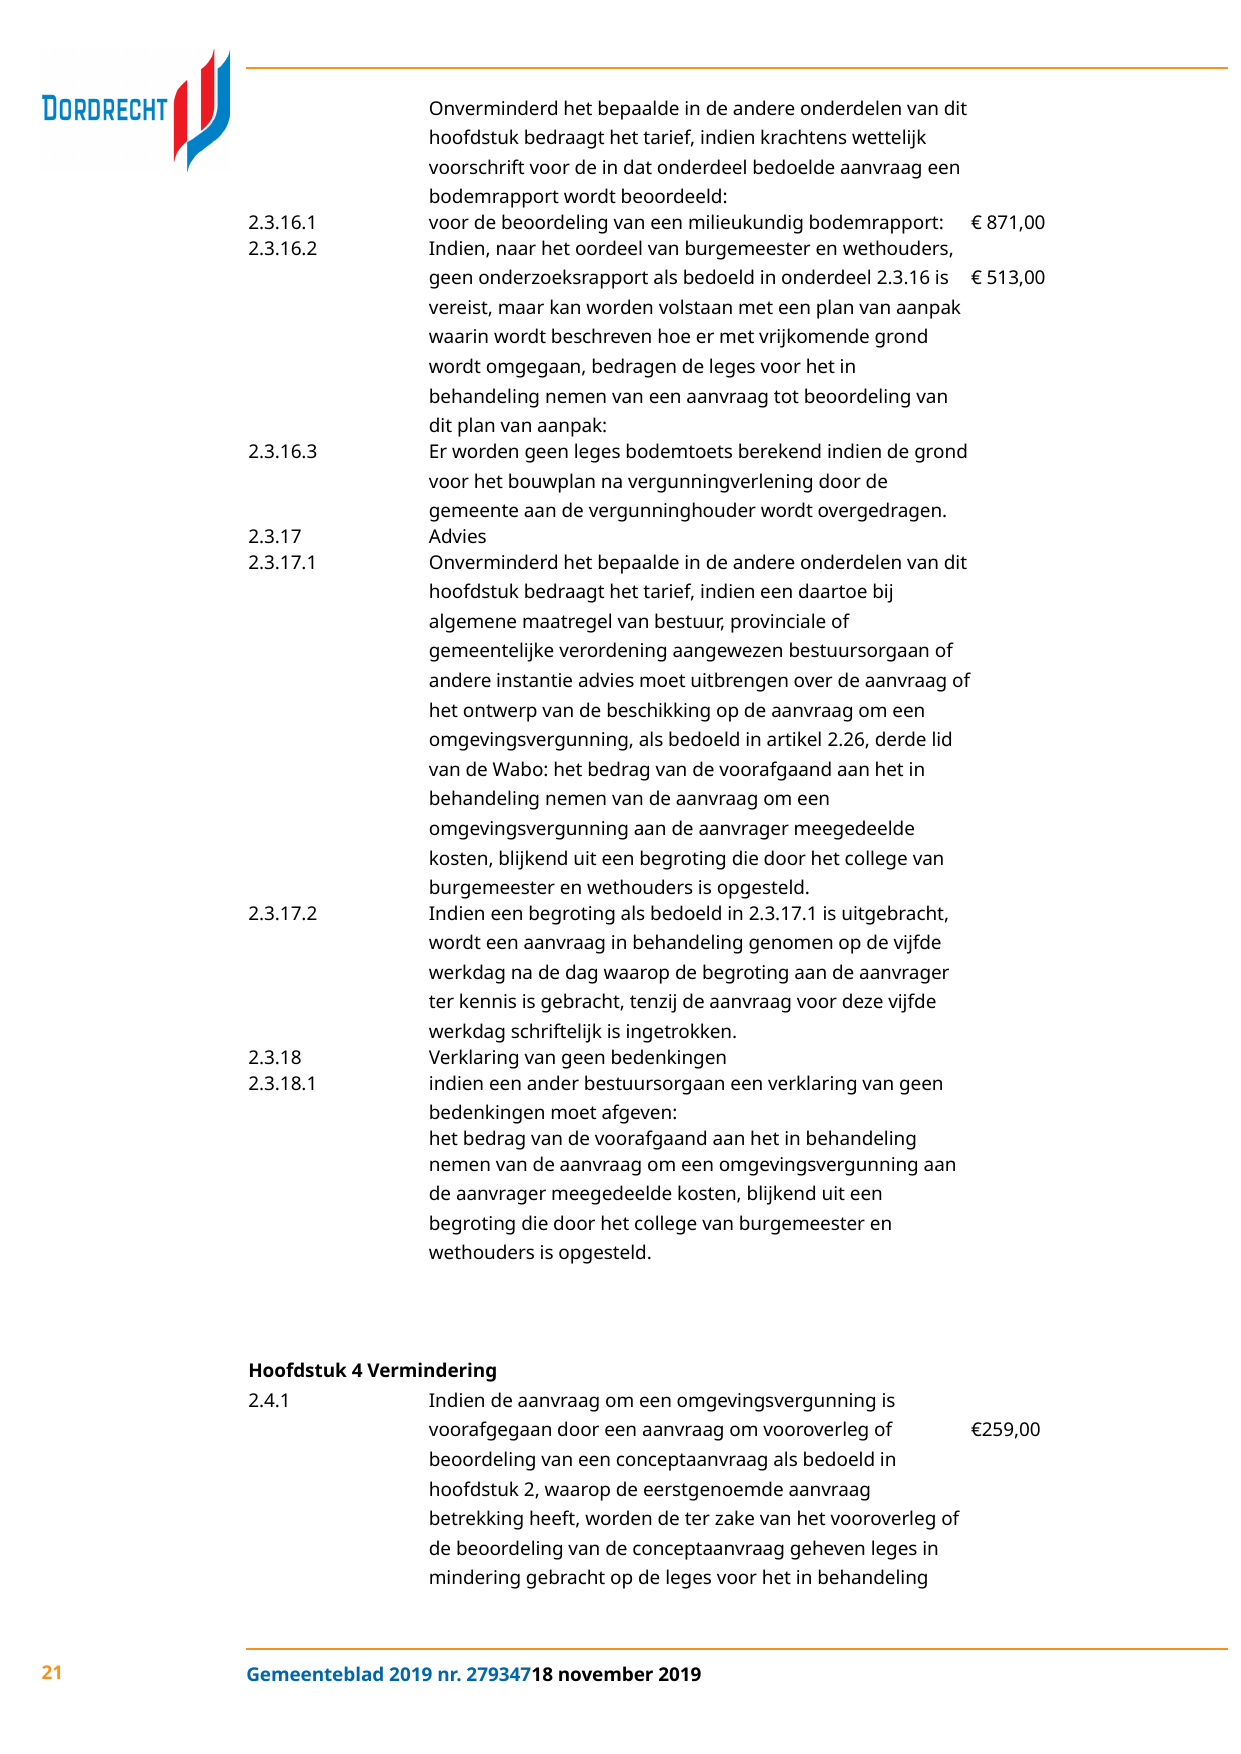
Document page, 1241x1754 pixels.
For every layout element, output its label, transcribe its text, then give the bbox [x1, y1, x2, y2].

table_cell Onverminderd het bepaalde in de andere onderdelen van dit hoofdstuk bedraagt het tarief, indien een daartoe bij algemene maatregel van bestuur, provinciale of gemeentelijke verordening aangewezen bestuursorgaan of andere instantie advies moet uitbrengen over de aanvraag of het ontwerp van de beschikking op de aanvraag om een omgevingsvergunning, als bedoeld in artikel 2.26, derde lid van de Wabo: het bedrag van de voorafgaand aan het in behandeling nemen van de aanvraag om een omgevingsvergunning aan de aanvrager meegedeelde kosten, blijkend uit een begroting die door het college van burgemeester en wethouders is opgesteld. [429, 549, 971, 900]
text Hoofdstuk 4 Vermindering [248, 1357, 1152, 1383]
table_header Indien de aanvraag om een omgevingsvergunning is voorafgegaan door een aanvraag om vooroverleg of beoordeling van een conceptaanvraag als bedoeld in hoofdstuk 2, waarop de eerstgenoemde aanvraag betrekking heeft, worden de ter zake van het vooroverleg of de beoordeling van de conceptaanvraag geheven leges in mindering gebracht op de leges voor het in behandeling [429, 1387, 971, 1590]
table_cell € 513,00 [971, 235, 1152, 438]
table_cell € 871,00 [971, 209, 1152, 235]
table_cell 2.3.16.3 [248, 438, 429, 523]
table_cell indien een ander bestuursorgaan een verklaring van geen bedenkingen moet afgeven: [429, 1070, 971, 1125]
table_cell [971, 523, 1152, 549]
table_cell [248, 1151, 429, 1265]
table_header €259,00 [971, 1387, 1152, 1590]
picture [41, 47, 231, 172]
table_cell [971, 1151, 1152, 1265]
table_cell Onverminderd het bepaalde in de andere onderdelen van dit hoofdstuk bedraagt het tarief, indien krachtens wettelijk voorschrift voor de in dat onderdeel bedoelde aanvraag een bodemrapport wordt beoordeeld: [429, 95, 971, 209]
table_cell 2.3.18.1 [248, 1070, 429, 1125]
table_cell [971, 1044, 1152, 1070]
table_cell 2.3.18 [248, 1044, 429, 1070]
table_cell 2.3.17.2 [248, 900, 429, 1044]
table_cell Indien een begroting als bedoeld in 2.3.17.1 is uitgebracht, wordt een aanvraag in behandeling genomen op de vijfde werkdag na de dag waarop de begroting aan de aanvrager ter kennis is gebracht, tenzij de aanvraag voor deze vijfde werkdag schriftelijk is ingetrokken. [429, 900, 971, 1044]
table_cell [971, 1070, 1152, 1125]
table_cell 2.3.16.1 [248, 209, 429, 235]
table_cell voor de beoordeling van een milieukundig bodemrapport: [429, 209, 971, 235]
table_cell [971, 900, 1152, 1044]
table_cell Er worden geen leges bodemtoets berekend indien de grond voor het bouwplan na vergunningverlening door de gemeente aan de vergunninghouder wordt overgedragen. [429, 438, 971, 523]
table_cell 2.3.17.1 [248, 549, 429, 900]
table_header 2.4.1 [248, 1387, 429, 1590]
table_cell Advies [429, 523, 971, 549]
table_cell nemen van de aanvraag om een omgevingsvergunning aan de aanvrager meegedeelde kosten, blijkend uit een begroting die door het college van burgemeester en wethouders is opgesteld. [429, 1151, 971, 1265]
table_cell Indien, naar het oordeel van burgemeester en wethouders, geen onderzoeksrapport als bedoeld in onderdeel 2.3.16 is vereist, maar kan worden volstaan met een plan van aanpak waarin wordt beschreven hoe er met vrijkomende grond wordt omgegaan, bedragen de leges voor het in behandeling nemen van een aanvraag tot beoordeling van dit plan van aanpak: [429, 235, 971, 438]
table_cell [971, 438, 1152, 523]
table_cell [971, 549, 1152, 900]
table_cell 2.3.16.2 [248, 235, 429, 438]
table_cell [971, 1125, 1152, 1151]
table_cell het bedrag van de voorafgaand aan het in behandeling [429, 1125, 971, 1151]
table_cell 2.3.17 [248, 523, 429, 549]
table_cell Verklaring van geen bedenkingen [429, 1044, 971, 1070]
table_cell [248, 95, 429, 209]
table_cell [971, 95, 1152, 209]
table_cell [248, 1125, 429, 1151]
